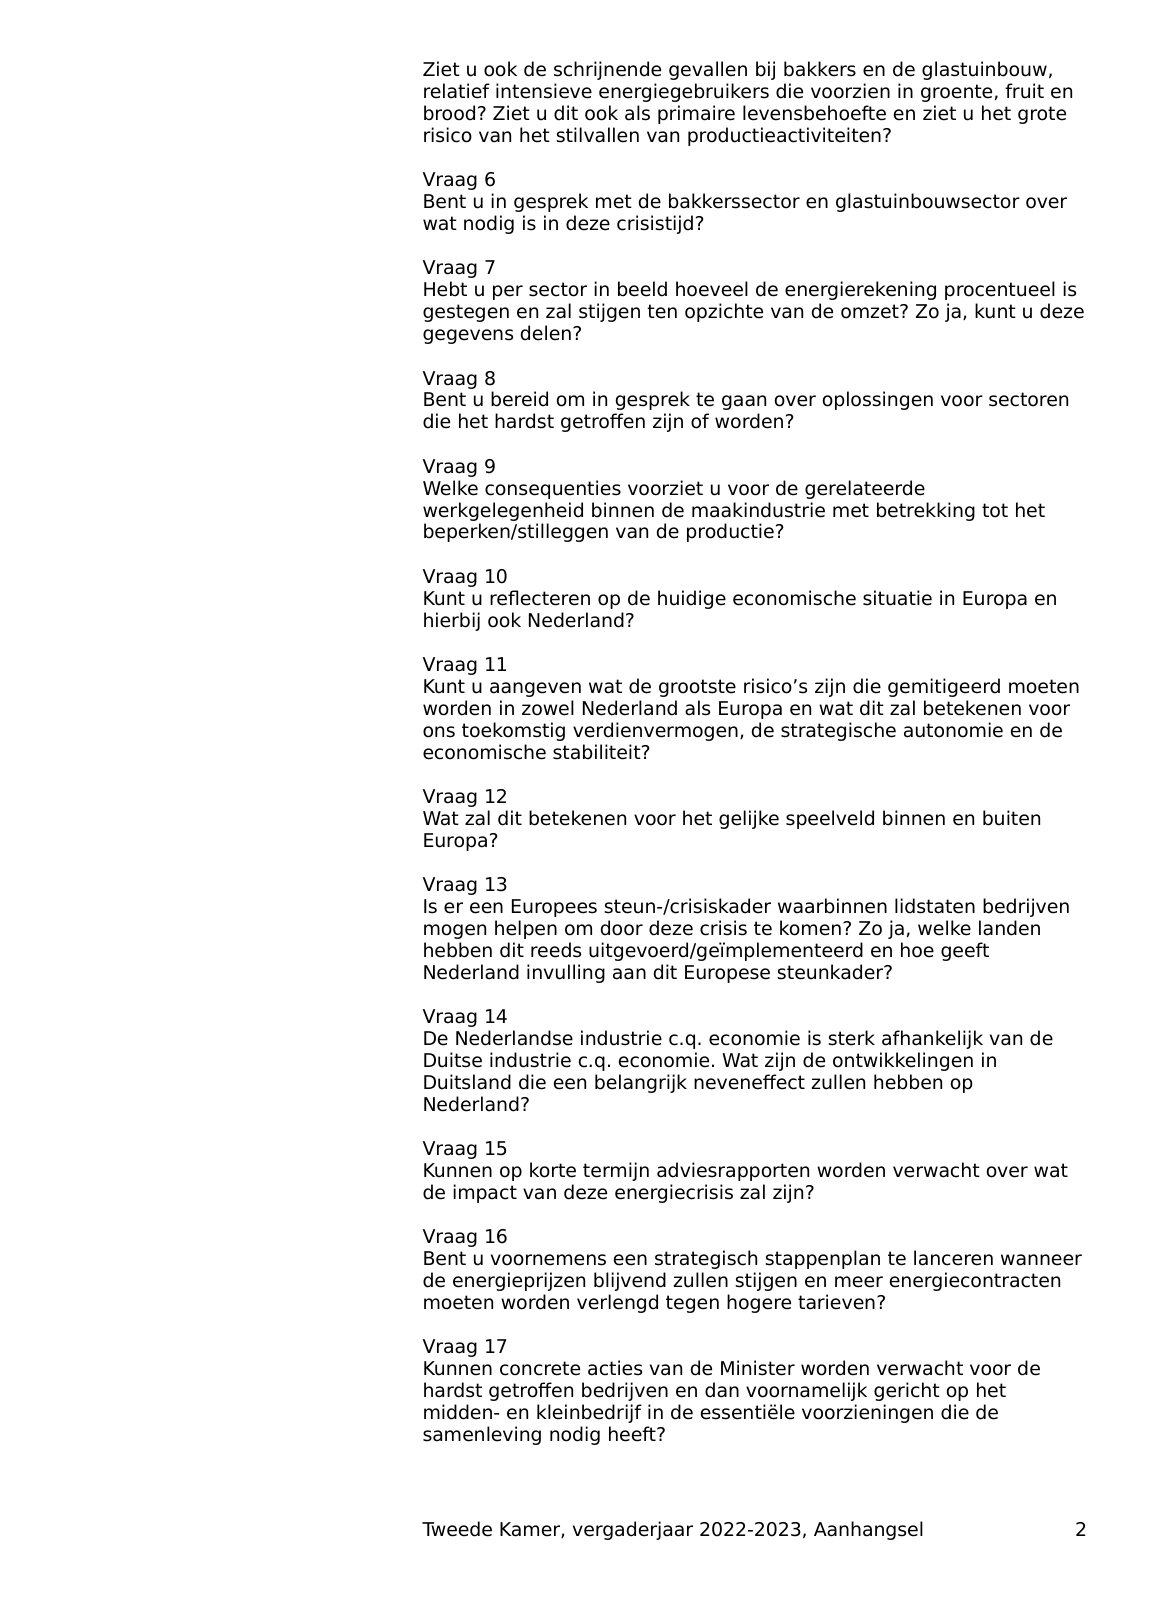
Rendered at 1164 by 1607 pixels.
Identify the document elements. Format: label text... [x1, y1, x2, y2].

text Ziet u ook de schrijnende gevallen bij bakkers en de glastuinbouw, relatief intensieve energiegebruikers die voorzien in groente, fruit en brood? Ziet u dit ook als primaire levensbehoefte en ziet u het grote risico van het stilvallen van productieactiviteiten? [422, 59, 1087, 147]
text Hebt u per sector in beeld hoeveel de energierekening procentueel is gestegen en zal stijgen ten opzichte van de omzet? Zo ja, kunt u deze gegevens delen? [422, 279, 1087, 345]
text Vraag 13 [422, 874, 1087, 896]
text Vraag 14 [422, 1006, 1087, 1028]
text Bent u voornemens een strategisch stappenplan te lanceren wanneer de energieprijzen blijvend zullen stijgen en meer energiecontracten moeten worden verlengd tegen hogere tarieven? [422, 1248, 1087, 1314]
text Vraag 11 [422, 654, 1087, 676]
text Wat zal dit betekenen voor het gelijke speelveld binnen en buiten Europa? [422, 808, 1087, 852]
text Vraag 7 [422, 257, 1087, 279]
text Welke consequenties voorziet u voor de gerelateerde werkgelegenheid binnen de maakindustrie met betrekking tot het beperken/stilleggen van de productie? [422, 477, 1087, 543]
text Vraag 16 [422, 1226, 1087, 1248]
text Vraag 15 [422, 1138, 1087, 1160]
text De Nederlandse industrie c.q. economie is sterk afhankelijk van de Duitse industrie c.q. economie. Wat zijn de ontwikkelingen in Duitsland die een belangrijk neveneffect zullen hebben op Nederland? [422, 1028, 1087, 1116]
text Is er een Europees steun-/crisiskader waarbinnen lidstaten bedrijven mogen helpen om door deze crisis te komen? Zo ja, welke landen hebben dit reeds uitgevoerd/geïmplementeerd en hoe geeft Nederland invulling aan dit Europese steunkader? [422, 896, 1087, 984]
text Kunnen concrete acties van de Minister worden verwacht voor de hardst getroffen bedrijven en dan voornamelijk gericht op het midden- en kleinbedrijf in de essentiële voorzieningen die de samenleving nodig heeft? [422, 1358, 1087, 1446]
text Vraag 10 [422, 566, 1087, 588]
text Vraag 9 [422, 456, 1087, 477]
text Vraag 17 [422, 1336, 1087, 1358]
text Bent u bereid om in gesprek te gaan over oplossingen voor sectoren die het hardst getroffen zijn of worden? [422, 389, 1087, 433]
text Kunnen op korte termijn adviesrapporten worden verwacht over wat de impact van deze energiecrisis zal zijn? [422, 1160, 1087, 1204]
text Vraag 8 [422, 367, 1087, 389]
text Bent u in gesprek met de bakkerssector en glastuinbouwsector over wat nodig is in deze crisistijd? [422, 191, 1087, 235]
text Vraag 6 [422, 169, 1087, 191]
text Kunt u reflecteren op de huidige economische situatie in Europa en hierbij ook Nederland? [422, 588, 1087, 632]
text Kunt u aangeven wat de grootste risico’s zijn die gemitigeerd moeten worden in zowel Nederland als Europa en wat dit zal betekenen voor ons toekomstig verdienvermogen, de strategische autonomie en de economische stabiliteit? [422, 676, 1087, 764]
text Vraag 12 [422, 786, 1087, 808]
